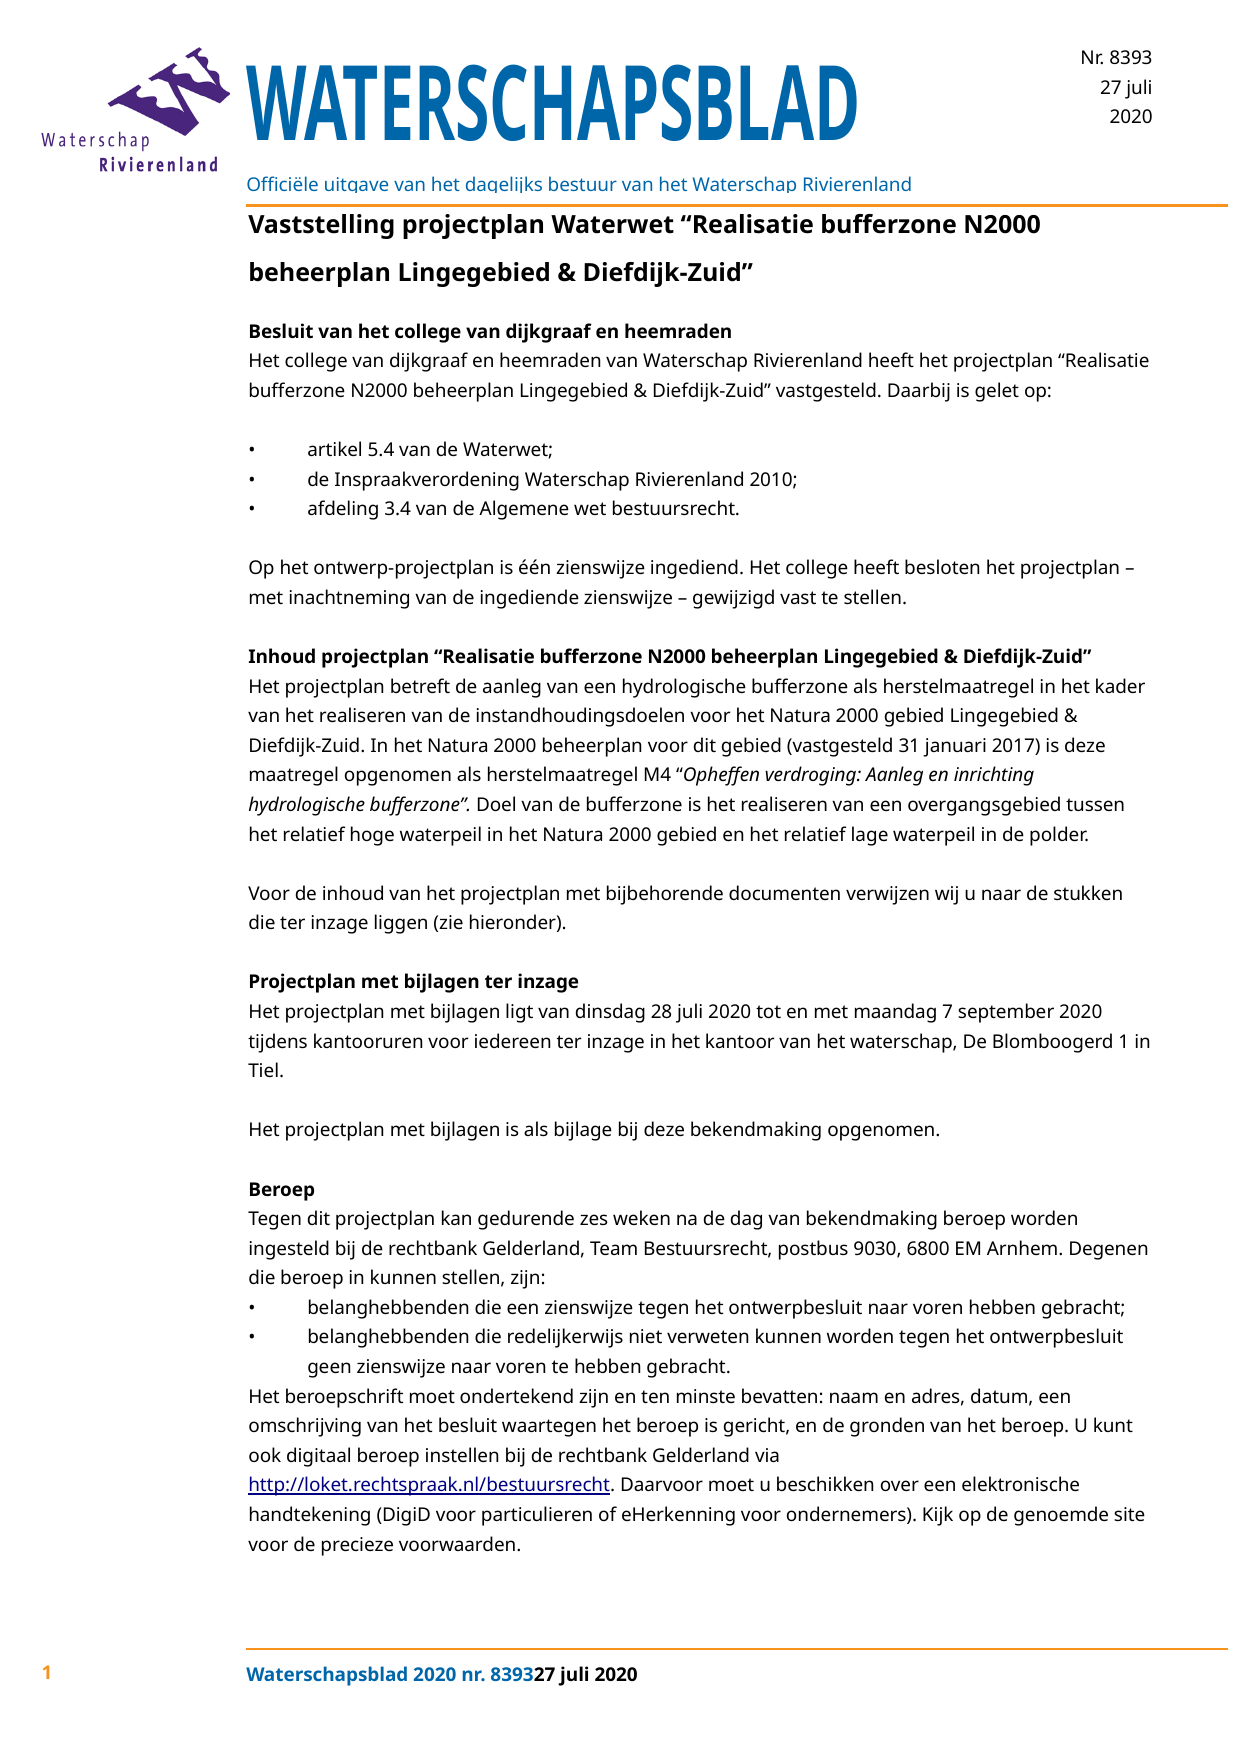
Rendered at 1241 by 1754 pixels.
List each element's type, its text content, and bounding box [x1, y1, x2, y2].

text Het beroepschrift moet ondertekend zijn en ten minste bevatten: naam en adres, datum, een omschrijving van het besluit waartegen het beroep is gericht, en de gronden van het beroep. U kunt ook digitaal beroep instellen bij de rechtbank Gelderland via http://loket.rechtspraak.nl/bestuursrecht. Daarvoor moet u beschikken over een elektronische handtekening (DigiD voor particulieren of eHerkenning voor ondernemers). Kijk op de genoemde site voor de precieze voorwaarden. [248, 1383, 1152, 1557]
text Beroep [248, 1176, 1152, 1202]
text Tegen dit projectplan kan gedurende zes weken na de dag van bekendmaking beroep worden ingesteld bij de rechtbank Gelderland, Team Bestuursrecht, postbus 9030, 6800 EM Arnhem. Degenen die beroep in kunnen stellen, zijn: [248, 1205, 1152, 1290]
list belanghebbenden die een zienswijze tegen het ontwerpbesluit naar voren hebben gebracht; [248, 1294, 1152, 1320]
text Vaststelling projectplan Waterwet “Realisatie bufferzone N2000 beheerplan Lingegebied & Diefdijk-Zuid” [248, 207, 1152, 288]
text Voor de inhoud van het projectplan met bijbehorende documenten verwijzen wij u naar de stukken die ter inzage liggen (zie hieronder). [248, 880, 1152, 935]
list belanghebbenden die redelijkerwijs niet verweten kunnen worden tegen het ontwerpbesluit geen zienswijze naar voren te hebben gebracht. [248, 1324, 1152, 1379]
text Besluit van het college van dijkgraaf en heemraden [248, 318, 1152, 344]
list de Inspraakverordening Waterschap Rivierenland 2010; [248, 466, 1152, 492]
text Inhoud projectplan “Realisatie bufferzone N2000 beheerplan Lingegebied & Diefdijk-Zuid” [248, 643, 1152, 669]
text Op het ontwerp-projectplan is één zienswijze ingediend. Het college heeft besloten het projectplan – met inachtneming van de ingediende zienswijze – gewijzigd vast te stellen. [248, 554, 1152, 610]
list artikel 5.4 van de Waterwet; [248, 436, 1152, 462]
text Projectplan met bijlagen ter inzage [248, 969, 1152, 994]
text Het projectplan betreft de aanleg van een hydrologische bufferzone als herstelmaatregel in het kader van het realiseren van de instandhoudingsdoelen voor het Natura 2000 gebied Lingegebied & Diefdijk-Zuid. In het Natura 2000 beheerplan voor dit gebied (vastgesteld 31 januari 2017) is deze maatregel opgenomen als herstelmaatregel M4 “Opheffen verdroging: Aanleg en inrichting hydrologische bufferzone”. Doel van de bufferzone is het realiseren van een overgangsgebied tussen het relatief hoge waterpeil in het Natura 2000 gebied en het relatief lage waterpeil in de polder. [248, 673, 1152, 847]
list afdeling 3.4 van de Algemene wet bestuursrecht. [248, 495, 1152, 521]
picture [41, 47, 231, 172]
text Het projectplan met bijlagen ligt van dinsdag 28 juli 2020 tot en met maandag 7 september 2020 tijdens kantooruren voor iedereen ter inzage in het kantoor van het waterschap, De Blomboogerd 1 in Tiel. [248, 998, 1152, 1083]
text Het projectplan met bijlagen is als bijlage bij deze bekendmaking opgenomen. [248, 1117, 1152, 1142]
text Het college van dijkgraaf en heemraden van Waterschap Rivierenland heeft het projectplan “Realisatie bufferzone N2000 beheerplan Lingegebied & Diefdijk-Zuid” vastgesteld. Daarbij is gelet op: [248, 347, 1152, 403]
